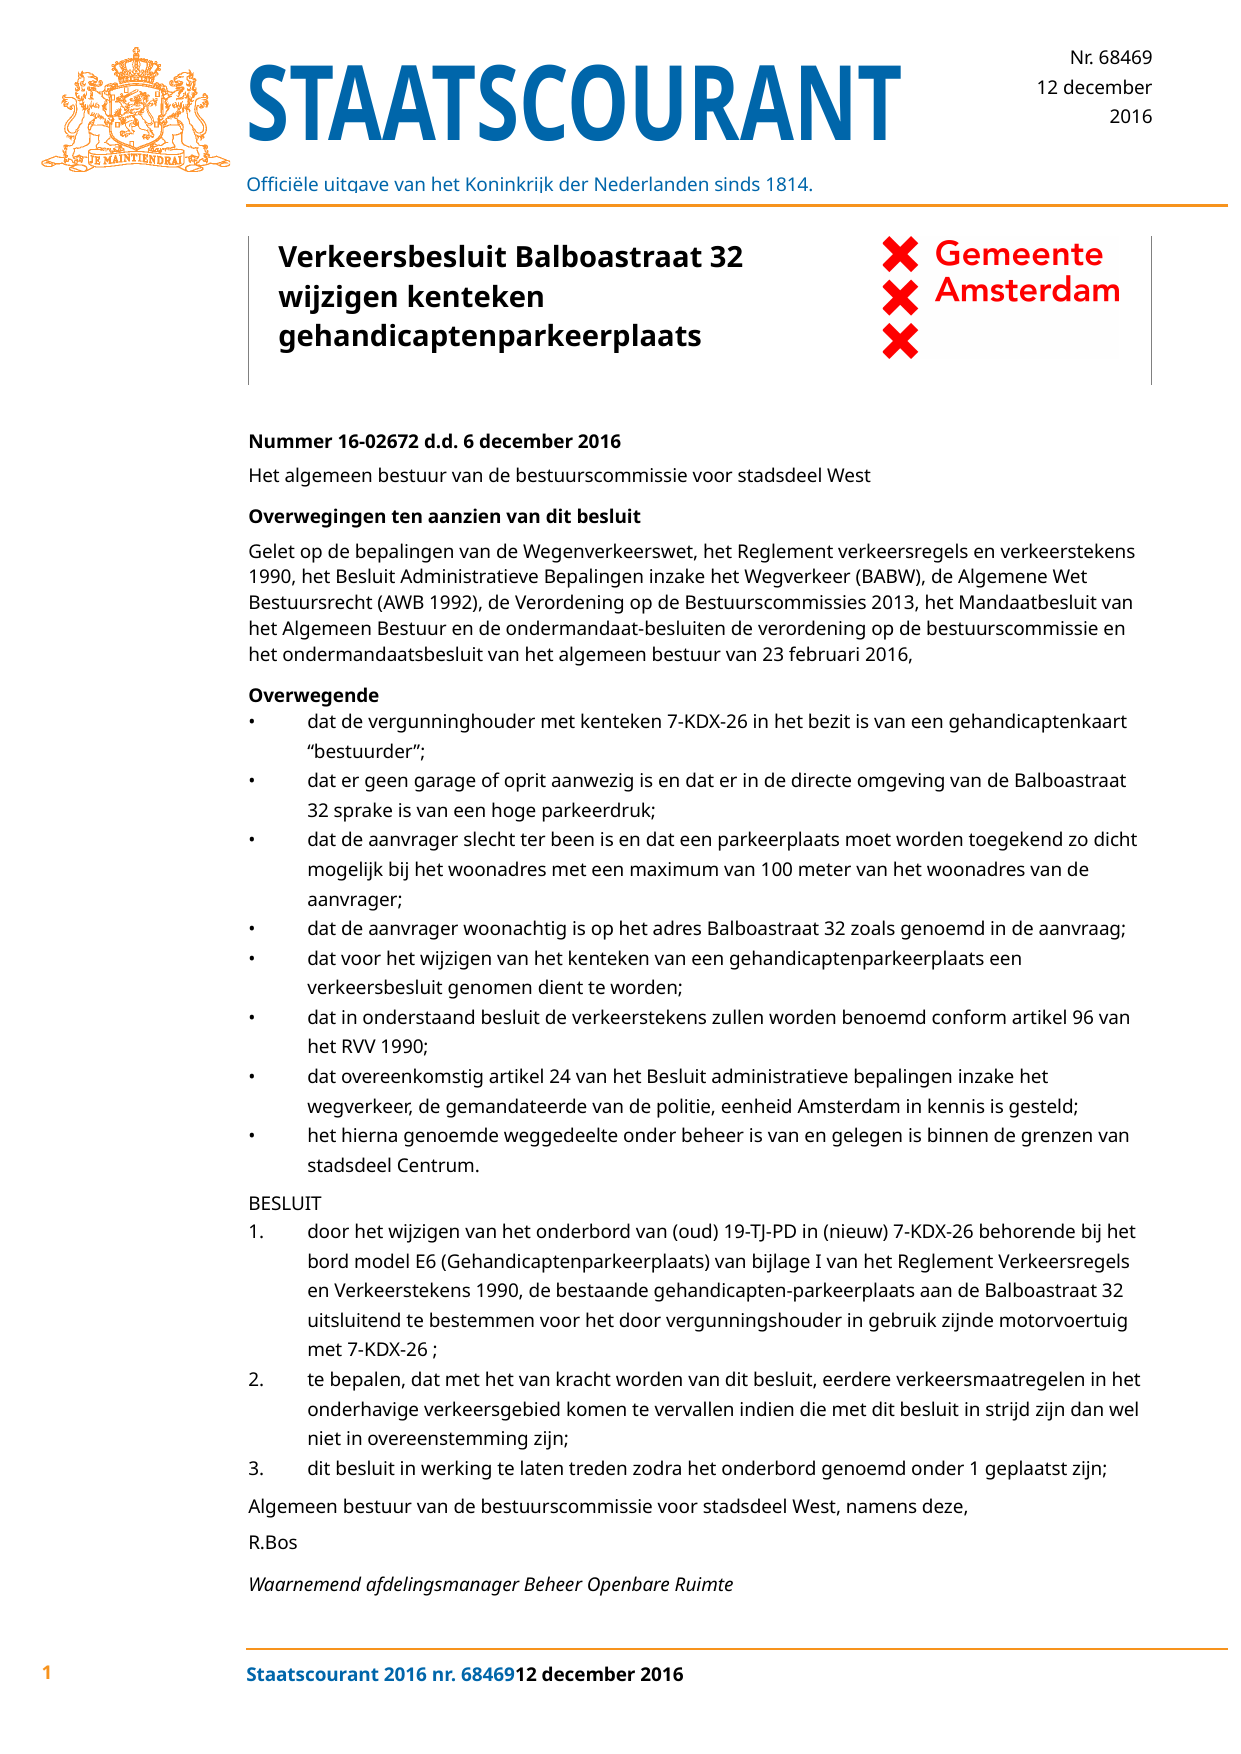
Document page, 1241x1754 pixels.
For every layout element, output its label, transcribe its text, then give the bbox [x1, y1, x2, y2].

text BESLUIT [248, 1190, 1152, 1216]
text R.Bos [248, 1529, 1152, 1555]
text Gelet op de bepalingen van de Wegenverkeerswet, het Reglement verkeersregels en verkeerstekens 1990, het Besluit Administratieve Bepalingen inzake het Wegverkeer (BABW), de Algemene Wet Bestuursrecht (AWB 1992), de Verordening op de Bestuurscommissies 2013, het Mandaatbesluit van het Algemeen Bestuur en de ondermandaat-besluiten de verordening op de bestuurscommissie en het ondermandaatsbesluit van het algemeen bestuur van 23 februari 2016, [248, 538, 1152, 666]
text Overwegende [248, 683, 1152, 708]
table_header [850, 236, 1151, 385]
list dat overeenkomstig artikel 24 van het Besluit administratieve bepalingen inzake het wegverkeer, de gemandateerde van de politie, eenheid Amsterdam in kennis is gesteld; [248, 1063, 1152, 1119]
picture [41, 47, 231, 172]
table_header Verkeersbesluit Balboastraat 32 wijzigen kenteken gehandicaptenparkeerplaats [249, 236, 850, 385]
list te bepalen, dat met het van kracht worden van dit besluit, eerdere verkeersmaatregelen in het onderhavige verkeersgebied komen te vervallen indien die met dit besluit in strijd zijn dan wel niet in overeenstemming zijn; [248, 1366, 1152, 1451]
list door het wijzigen van het onderbord van (oud) 19-TJ-PD in (nieuw) 7-KDX-26 behorende bij het bord model E6 (Gehandicaptenparkeerplaats) van bijlage I van het Reglement Verkeersregels en Verkeerstekens 1990, de bestaande gehandicapten-parkeerplaats aan de Balboastraat 32 uitsluitend te bestemmen voor het door vergunningshouder in gebruik zijnde motorvoertuig met 7-KDX-26 ; [248, 1218, 1152, 1362]
list dat in onderstaand besluit de verkeerstekens zullen worden benoemd conform artikel 96 van het RVV 1990; [248, 1004, 1152, 1059]
text Het algemeen bestuur van de bestuurscommissie voor stadsdeel West [248, 462, 1152, 488]
list dat er geen garage of oprit aanwezig is en dat er in de directe omgeving van de Balboastraat 32 sprake is van een hoge parkeerdruk; [248, 767, 1152, 823]
list dat de vergunninghouder met kenteken 7-KDX-26 in het bezit is van een gehandicaptenkaart “bestuurder”; [248, 708, 1152, 764]
list dat voor het wijzigen van het kenteken van een gehandicaptenparkeerplaats een verkeersbesluit genomen dient te worden; [248, 945, 1152, 1000]
list dat de aanvrager woonachtig is op het adres Balboastraat 32 zoals genoemd in de aanvraag; [248, 915, 1152, 941]
text Waarnemend afdelingsmanager Beheer Openbare Ruimte [248, 1571, 1152, 1597]
list het hierna genoemde weggedeelte onder beheer is van en gelegen is binnen de grenzen van stadsdeel Centrum. [248, 1122, 1152, 1178]
text Algemeen bestuur van de bestuurscommissie voor stadsdeel West, namens deze, [248, 1493, 1152, 1519]
text Overwegingen ten aanzien van dit besluit [248, 504, 1152, 529]
picture [882, 236, 1119, 359]
list dit besluit in werking te laten treden zodra het onderbord genoemd onder 1 geplaatst zijn; [248, 1455, 1152, 1481]
text Nummer 16-02672 d.d. 6 december 2016 [248, 428, 1152, 453]
list dat de aanvrager slecht ter been is en dat een parkeerplaats moet worden toegekend zo dicht mogelijk bij het woonadres met een maximum van 100 meter van het woonadres van de aanvrager; [248, 827, 1152, 912]
